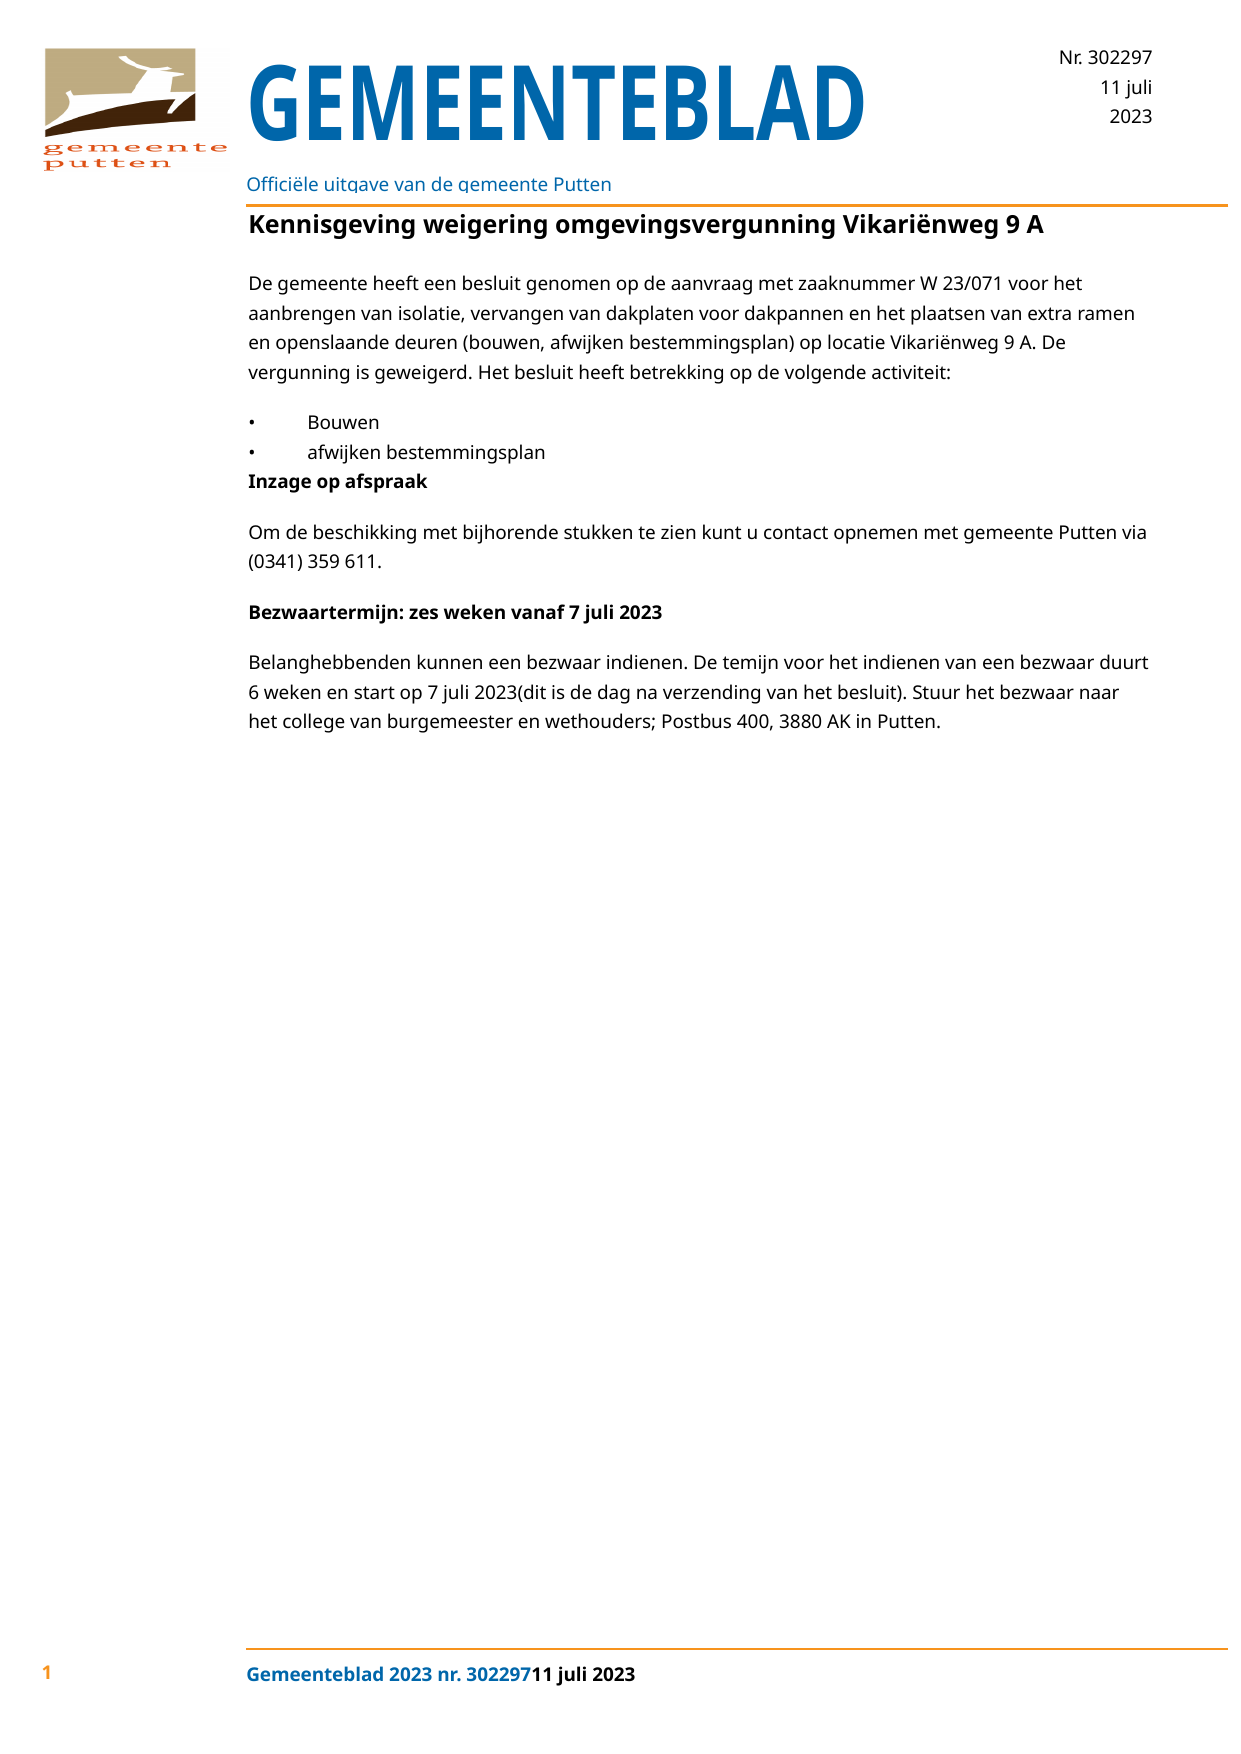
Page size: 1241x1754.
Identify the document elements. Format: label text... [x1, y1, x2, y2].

text Inzage op afspraak [248, 469, 1152, 494]
text De gemeente heeft een besluit genomen op de aanvraag met zaaknummer W 23/071 voor het aanbrengen van isolatie, vervangen van dakplaten voor dakpannen en het plaatsen van extra ramen en openslaande deuren (bouwen, afwijken bestemmingsplan) op locatie Vikariënweg 9 A. De vergunning is geweigerd. Het besluit heeft betrekking op de volgende activiteit: [248, 270, 1152, 385]
picture [41, 47, 231, 172]
list afwijken bestemmingsplan [248, 439, 1152, 465]
text Bezwaartermijn: zes weken vanaf 7 juli 2023 [248, 599, 1152, 625]
text Belanghebbenden kunnen een bezwaar indienen. De temijn voor het indienen van een bezwaar duurt 6 weken en start op 7 juli 2023(dit is de dag na verzending van het besluit). Stuur het bezwaar naar het college van burgemeester en wethouders; Postbus 400, 3880 AK in Putten. [248, 649, 1152, 734]
text Kennisgeving weigering omgevingsvergunning Vikariënweg 9 A [248, 207, 1152, 241]
list Bouwen [248, 409, 1152, 435]
text Om de beschikking met bijhorende stukken te zien kunt u contact opnemen met gemeente Putten via (0341) 359 611. [248, 519, 1152, 574]
